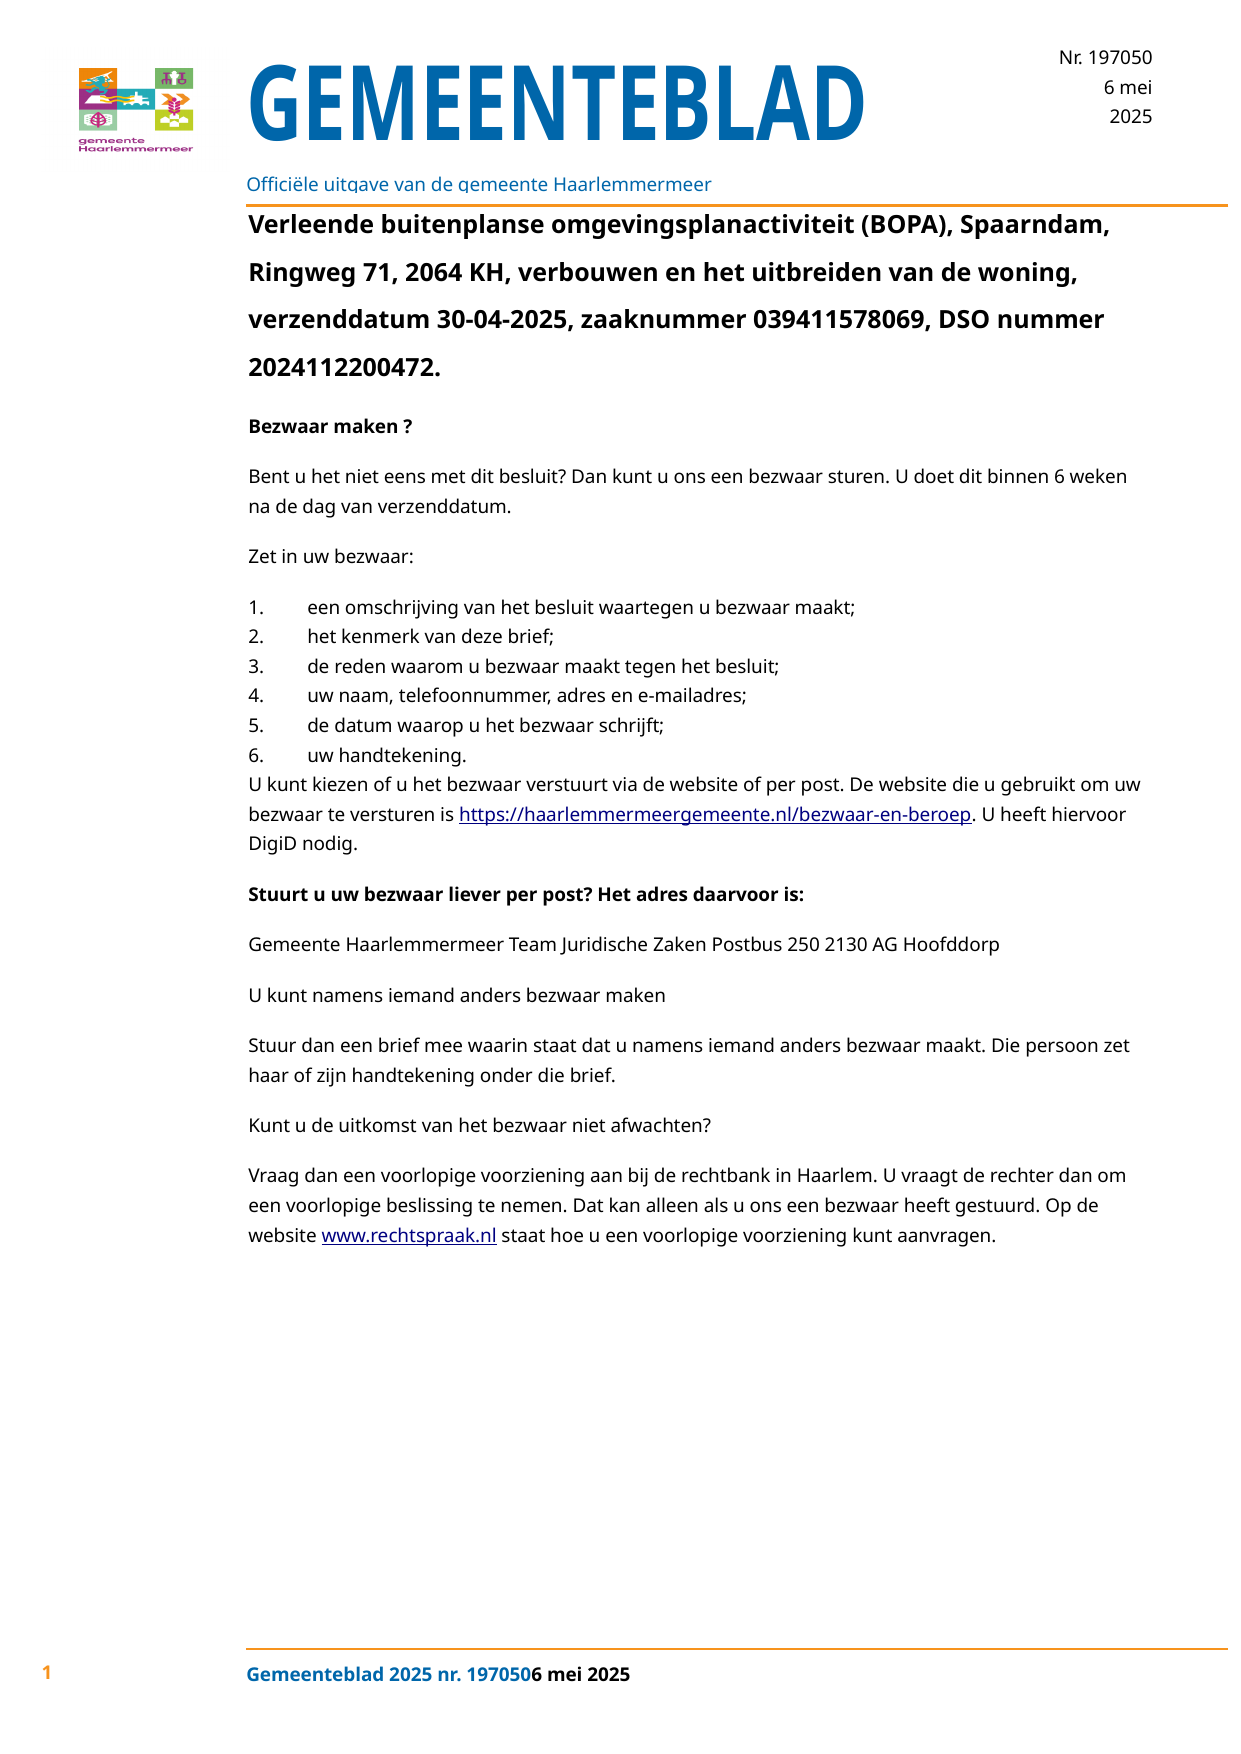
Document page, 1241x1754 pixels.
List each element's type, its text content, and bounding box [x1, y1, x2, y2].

list de datum waarop u het bezwaar schrijft; [248, 712, 1152, 738]
text Stuur dan een brief mee waarin staat dat u namens iemand anders bezwaar maakt. Die persoon zet haar of zijn handtekening onder die brief. [248, 1032, 1152, 1088]
text Bezwaar maken ? [248, 413, 1152, 439]
list het kenmerk van deze brief; [248, 623, 1152, 649]
text Verleende buitenplanse omgevingsplanactiviteit (BOPA), Spaarndam, Ringweg 71, 2064 KH, verbouwen en het uitbreiden van de woning, verzenddatum 30-04-2025, zaaknummer 039411578069, DSO nummer 2024112200472. [248, 207, 1152, 384]
list een omschrijving van het besluit waartegen u bezwaar maakt; [248, 594, 1152, 620]
text Zet in uw bezwaar: [248, 543, 1152, 569]
text Gemeente Haarlemmermeer Team Juridische Zaken Postbus 250 2130 AG Hoofddorp [248, 931, 1152, 957]
text Vraag dan een voorlopige voorziening aan bij de rechtbank in Haarlem. U vraagt de rechter dan om een voorlopige beslissing te nemen. Dat kan alleen als u ons een bezwaar heeft gestuurd. Op de website www.rechtspraak.nl staat hoe u een voorlopige voorziening kunt aanvragen. [248, 1163, 1152, 1248]
text Bent u het niet eens met dit besluit? Dan kunt u ons een bezwaar sturen. U doet dit binnen 6 weken na de dag van verzenddatum. [248, 463, 1152, 519]
list de reden waarom u bezwaar maakt tegen het besluit; [248, 653, 1152, 679]
text Kunt u de uitkomst van het bezwaar niet afwachten? [248, 1112, 1152, 1138]
text U kunt kiezen of u het bezwaar verstuurt via de website of per post. De website die u gebruikt om uw bezwaar te versturen is https://haarlemmermeergemeente.nl/bezwaar-en-beroep. U heeft hiervoor DigiD nodig. [248, 771, 1152, 856]
text U kunt namens iemand anders bezwaar maken [248, 982, 1152, 1008]
picture [41, 47, 231, 172]
text Stuurt u uw bezwaar liever per post? Het adres daarvoor is: [248, 881, 1152, 907]
list uw naam, telefoonnummer, adres en e-mailadres; [248, 683, 1152, 708]
list uw handtekening. [248, 742, 1152, 768]
